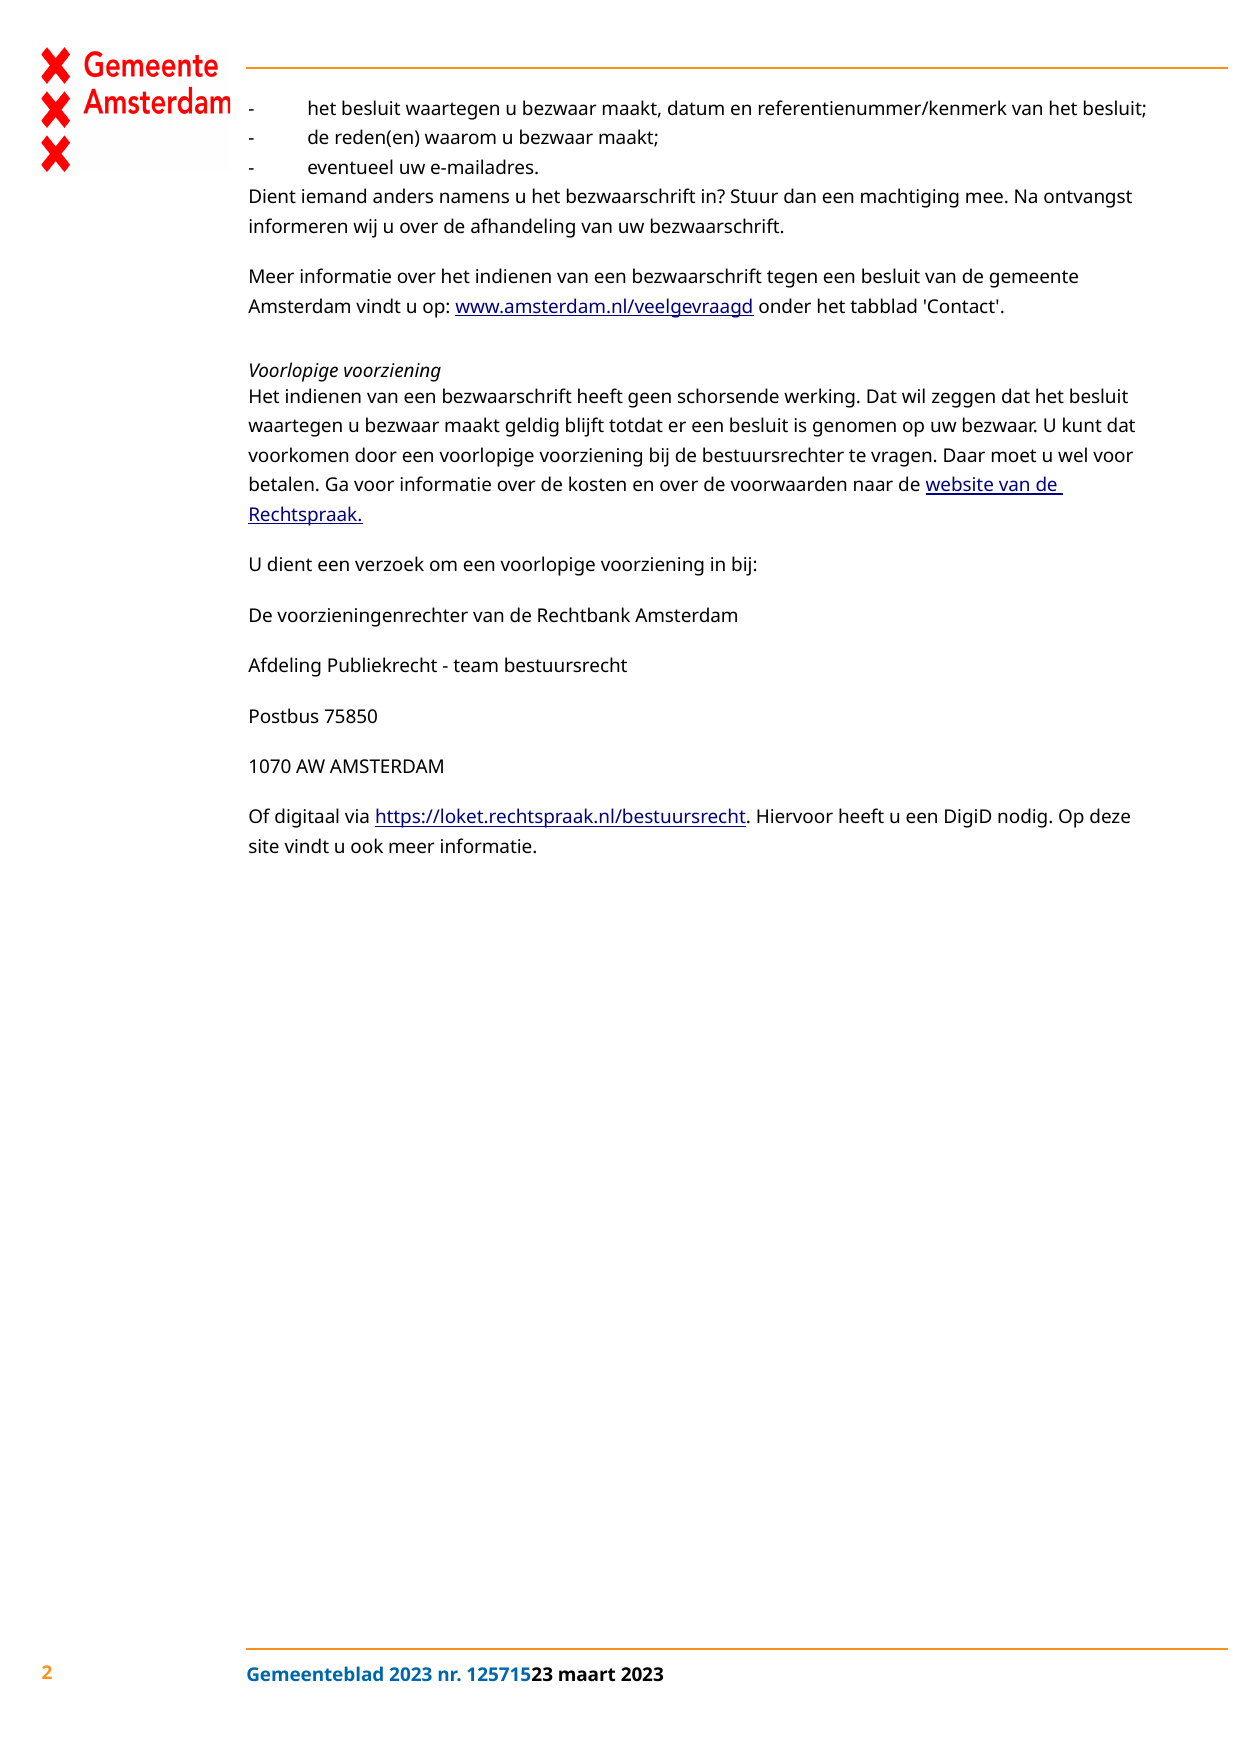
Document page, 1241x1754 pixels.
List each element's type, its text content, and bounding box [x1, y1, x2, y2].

text Afdeling Publiekrecht - team bestuursrecht [248, 652, 1152, 678]
text Dient iemand anders namens u het bezwaarschrift in? Stuur dan een machtiging mee. Na ontvangst informeren wij u over de afhandeling van uw bezwaarschrift. [248, 183, 1152, 239]
text Postbus 75850 [248, 703, 1152, 728]
text Voorlopige voorziening [248, 357, 1152, 383]
text De voorzieningenrechter van de Rechtbank Amsterdam [248, 602, 1152, 628]
list het besluit waartegen u bezwaar maakt, datum en referentienummer/kenmerk van het besluit; [248, 95, 1152, 121]
text Het indienen van een bezwaarschrift heeft geen schorsende werking. Dat wil zeggen dat het besluit waartegen u bezwaar maakt geldig blijft totdat er een besluit is genomen op uw bezwaar. U kunt dat voorkomen door een voorlopige voorziening bij de bestuursrechter te vragen. Daar moet u wel voor betalen. Ga voor informatie over de kosten en over de voorwaarden naar de website van de Rechtspraak. [248, 383, 1152, 527]
text 1070 AW AMSTERDAM [248, 753, 1152, 779]
text Meer informatie over het indienen van een bezwaarschrift tegen een besluit van de gemeente Amsterdam vindt u op: www.amsterdam.nl/veelgevraagd onder het tabblad 'Contact'. [248, 263, 1152, 319]
picture [41, 47, 231, 172]
text Of digitaal via https://loket.rechtspraak.nl/bestuursrecht. Hiervoor heeft u een DigiD nodig. Op deze site vindt u ook meer informatie. [248, 804, 1152, 859]
list eventueel uw e-mailadres. [248, 154, 1152, 180]
text U dient een verzoek om een voorlopige voorziening in bij: [248, 552, 1152, 577]
list de reden(en) waarom u bezwaar maakt; [248, 124, 1152, 150]
